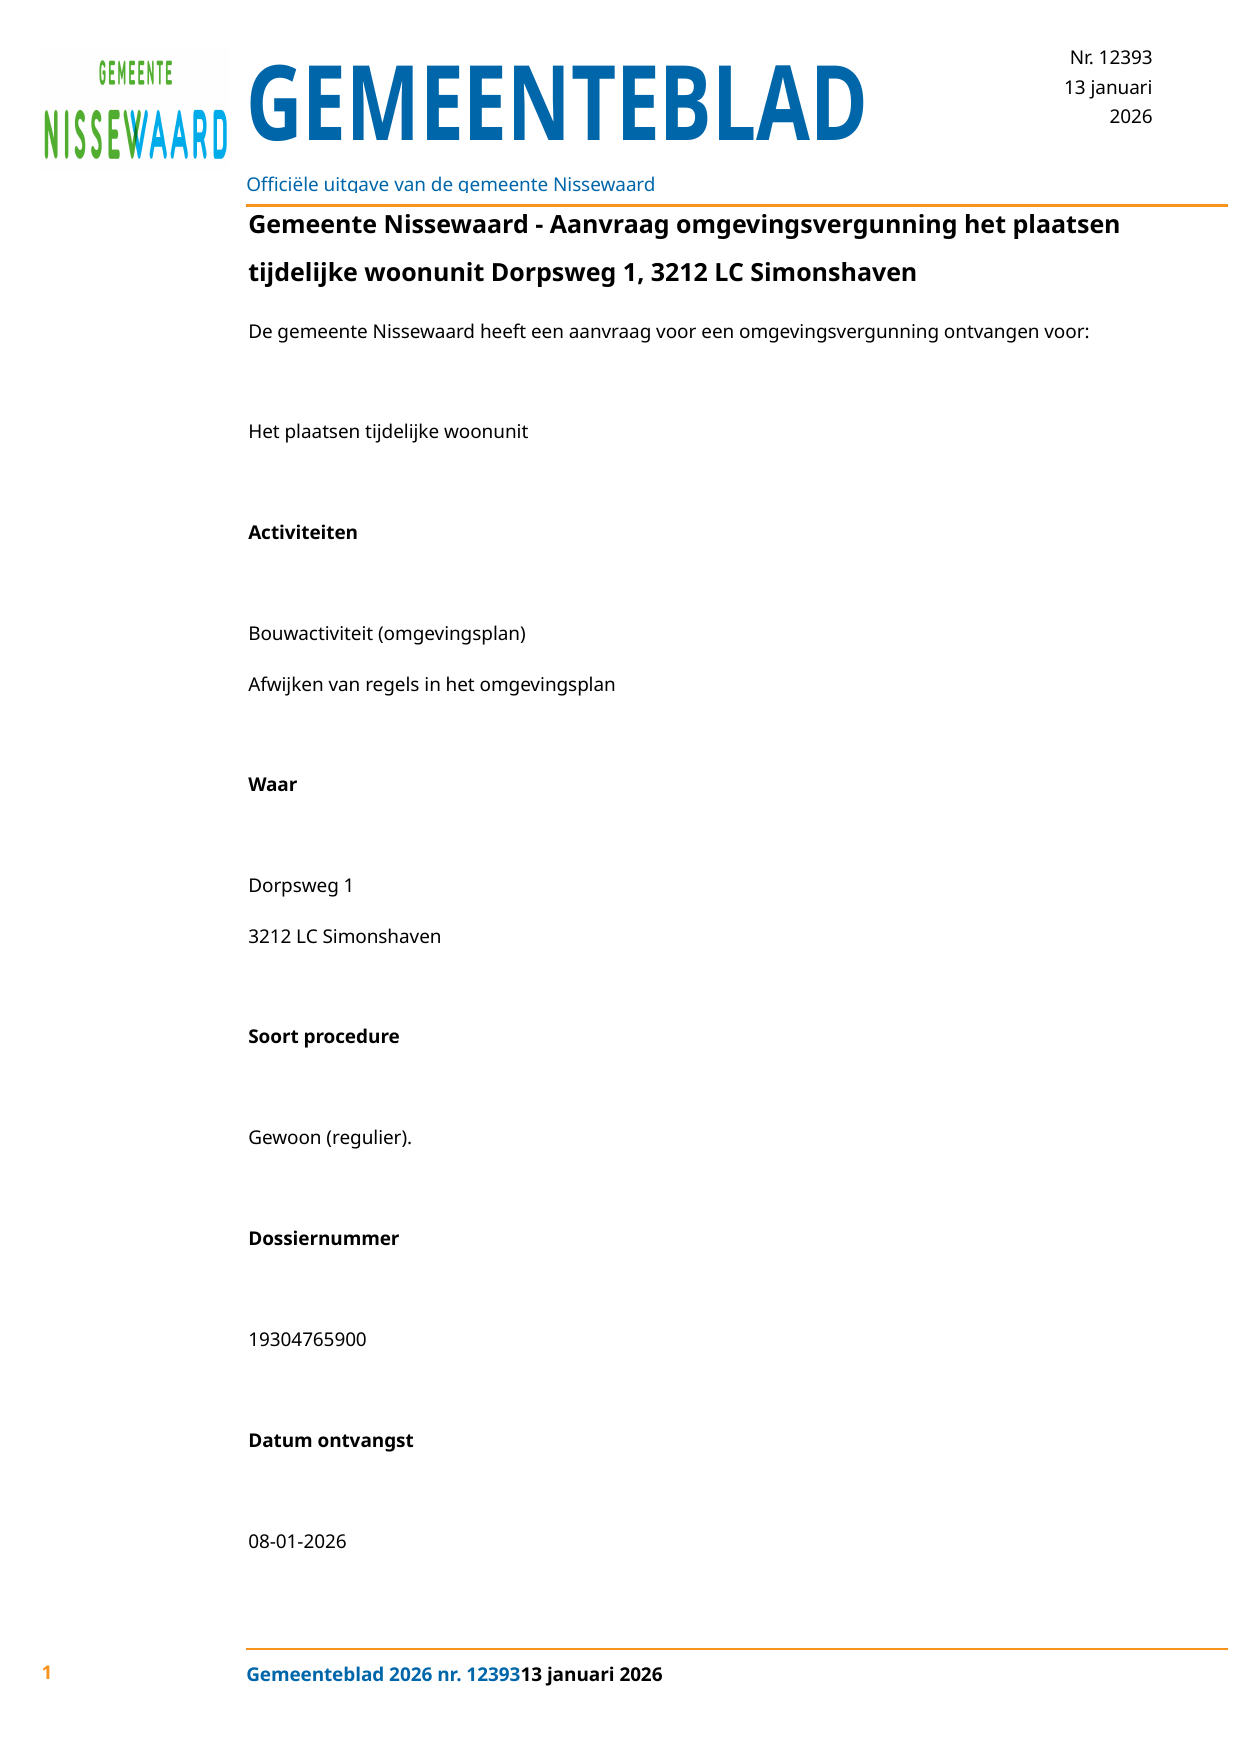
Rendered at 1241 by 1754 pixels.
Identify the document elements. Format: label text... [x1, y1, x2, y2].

text Het plaatsen tijdelijke woonunit [248, 419, 1152, 444]
text 3212 LC Simonshaven [248, 923, 1152, 949]
text Gewoon (regulier). [248, 1124, 1152, 1150]
text De gemeente Nissewaard heeft een aanvraag voor een omgevingsvergunning ontvangen voor: [248, 318, 1152, 344]
text 08-01-2026 [248, 1528, 1152, 1554]
text Dorpsweg 1 [248, 872, 1152, 898]
text Dossiernummer [248, 1225, 1152, 1251]
text Datum ontvangst [248, 1427, 1152, 1453]
text Waar [248, 772, 1152, 797]
text Bouwactiviteit (omgevingsplan) [248, 620, 1152, 646]
text Gemeente Nissewaard - Aanvraag omgevingsvergunning het plaatsen tijdelijke woonunit Dorpsweg 1, 3212 LC Simonshaven [248, 207, 1152, 288]
text 19304765900 [248, 1326, 1152, 1352]
text Afwijken van regels in het omgevingsplan [248, 671, 1152, 697]
text Activiteiten [248, 519, 1152, 545]
picture [41, 47, 231, 172]
text Soort procedure [248, 1024, 1152, 1049]
